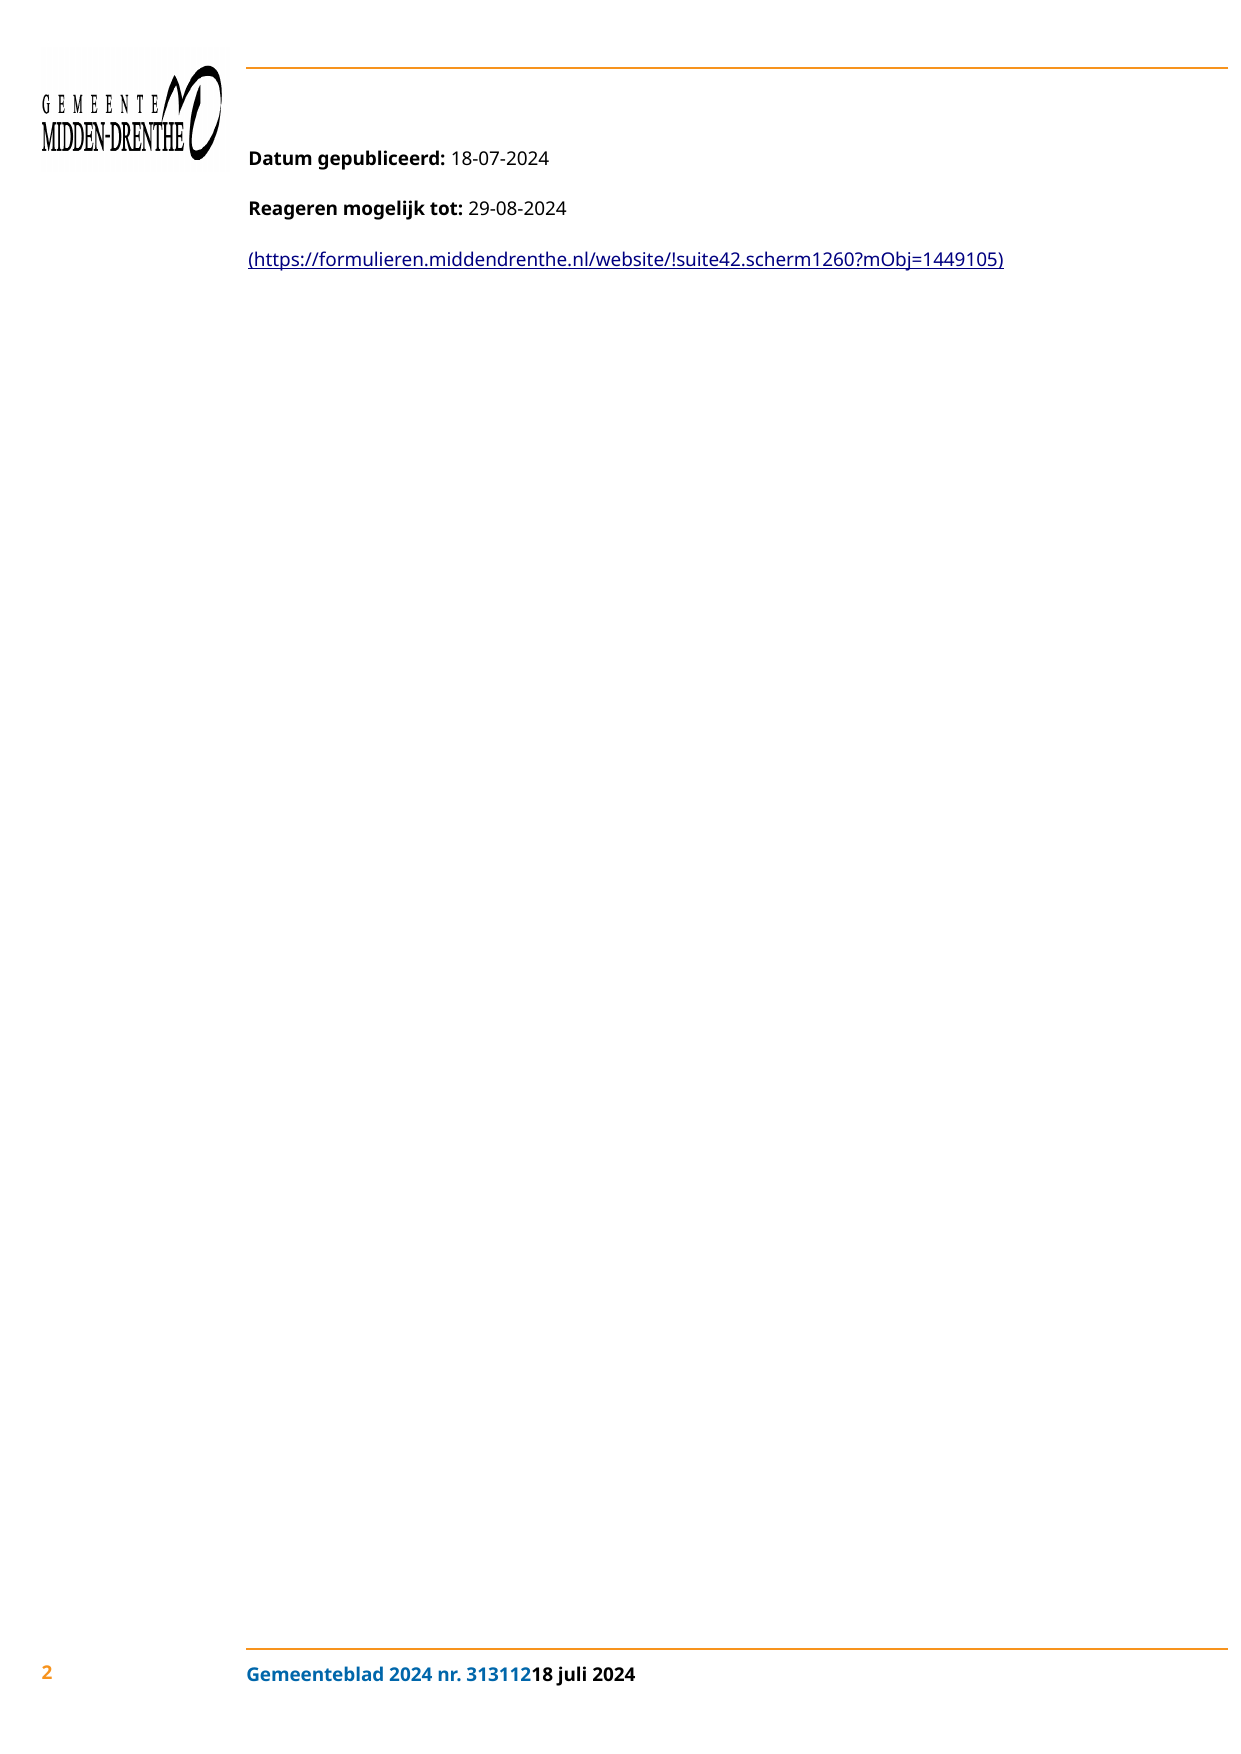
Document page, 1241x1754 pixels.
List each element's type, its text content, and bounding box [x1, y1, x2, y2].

text (https://formulieren.middendrenthe.nl/website/!suite42.scherm1260?mObj=1449105) [248, 246, 1152, 272]
text Datum gepubliceerd: 18-07-2024 [248, 145, 1152, 171]
text Reageren mogelijk tot: 29-08-2024 [248, 196, 1152, 221]
picture [41, 47, 231, 172]
